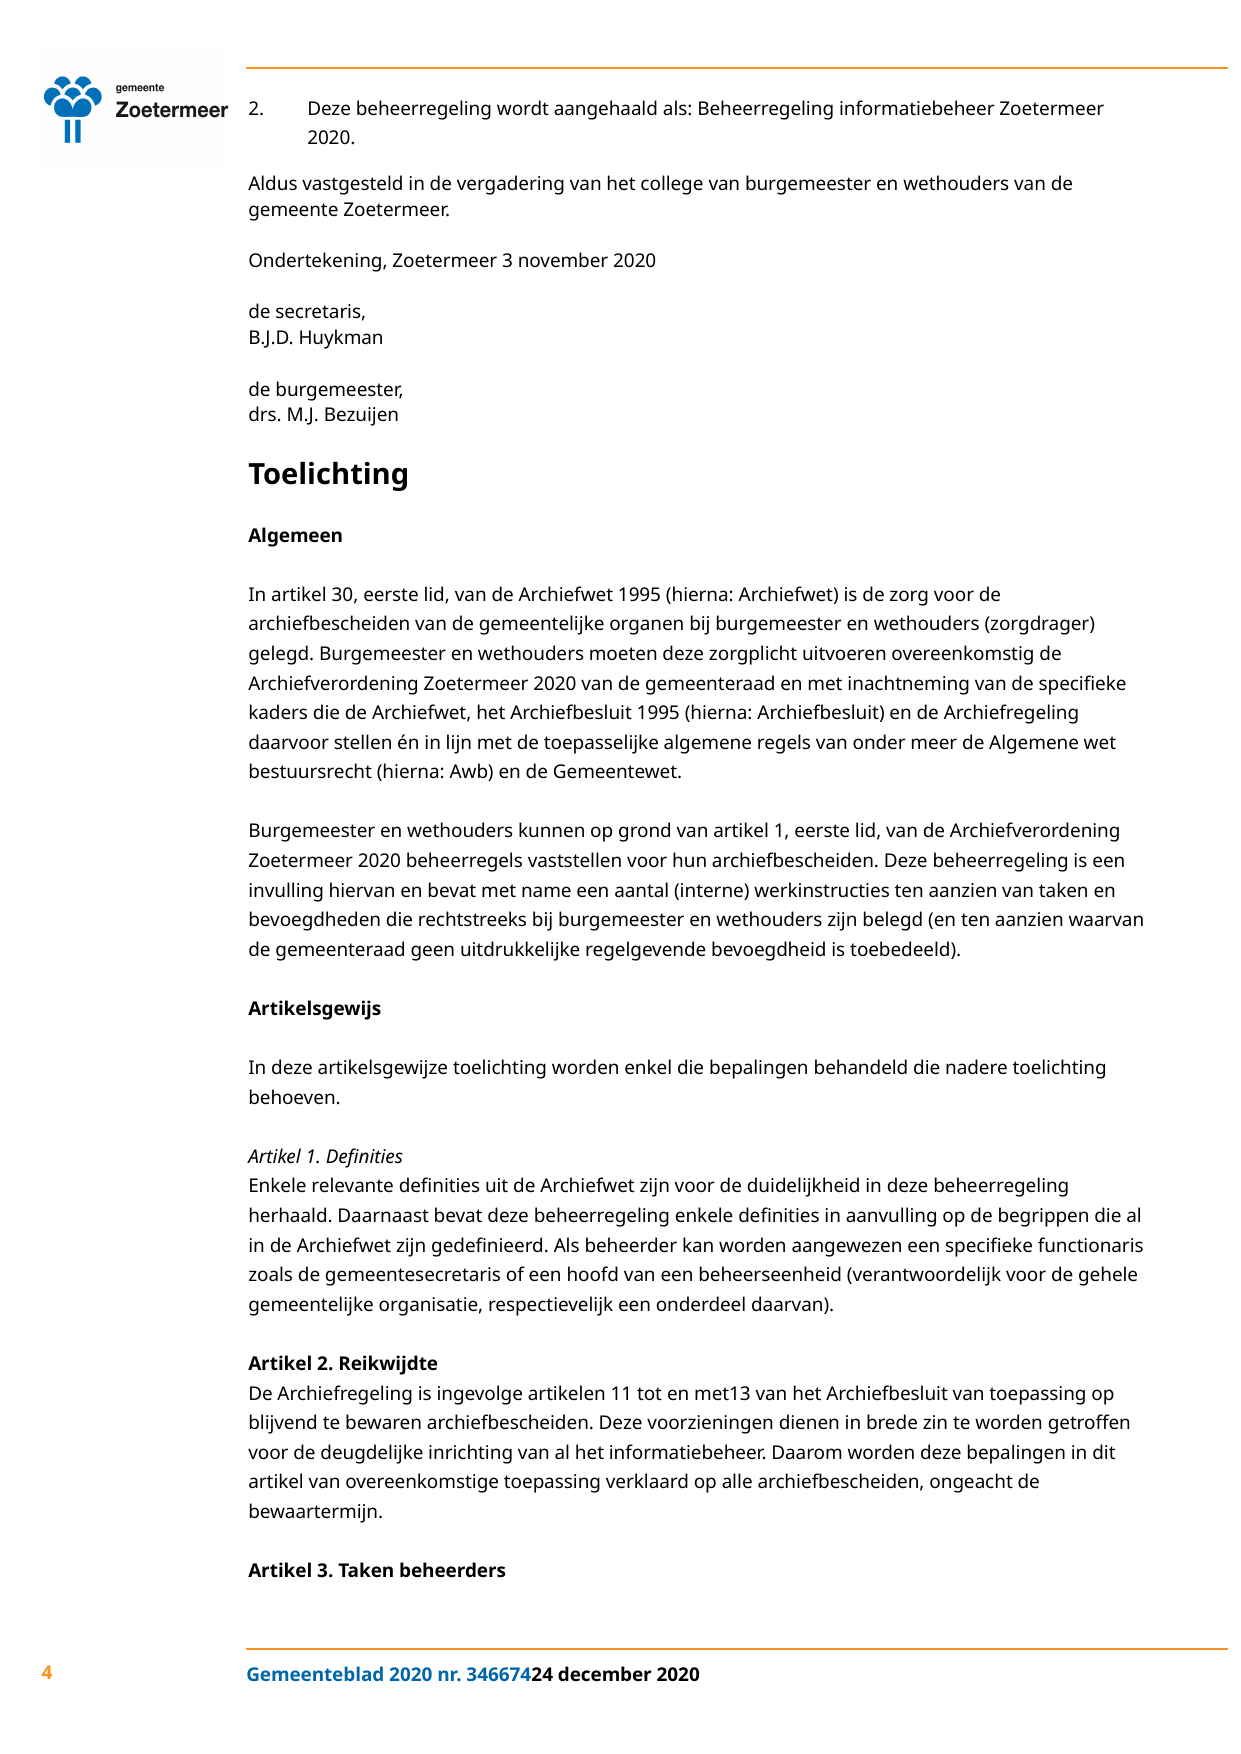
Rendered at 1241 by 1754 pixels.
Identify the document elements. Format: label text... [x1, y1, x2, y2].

text Aldus vastgesteld in de vergadering van het college van burgemeester en wethouders van de gemeente Zoetermeer. [248, 170, 1152, 221]
text drs. M.J. Bezuijen [248, 402, 1152, 427]
text Ondertekening, Zoetermeer 3 november 2020 [248, 247, 1152, 273]
text In artikel 30, eerste lid, van de Archiefwet 1995 (hierna: Archiefwet) is de zorg voor de archiefbescheiden van de gemeentelijke organen bij burgemeester en wethouders (zorgdrager) gelegd. Burgemeester en wethouders moeten deze zorgplicht uitvoeren overeenkomstig de Archiefverordening Zoetermeer 2020 van de gemeenteraad en met inachtneming van de specifieke kaders die de Archiefwet, het Archiefbesluit 1995 (hierna: Archiefbesluit) en de Archiefregeling daarvoor stellen én in lijn met de toepasselijke algemene regels van onder meer de Algemene wet bestuursrecht (hierna: Awb) en de Gemeentewet. [248, 581, 1152, 784]
text In deze artikelsgewijze toelichting worden enkel die bepalingen behandeld die nadere toelichting behoeven. [248, 1054, 1152, 1110]
text de burgemeester, [248, 376, 1152, 402]
text Enkele relevante definities uit de Archiefwet zijn voor de duidelijkheid in deze beheerregeling herhaald. Daarnaast bevat deze beheerregeling enkele definities in aanvulling op de begrippen die al in de Archiefwet zijn gedefinieerd. Als beheerder kan worden aangewezen een specifieke functionaris zoals de gemeentesecretaris of een hoofd van een beheerseenheid (verantwoordelijk voor de gehele gemeentelijke organisatie, respectievelijk een onderdeel daarvan). [248, 1173, 1152, 1317]
text Artikel 3. Taken beheerders [248, 1557, 1152, 1583]
text B.J.D. Huykman [248, 324, 1152, 350]
text Toelichting [248, 453, 1152, 493]
text Artikelsgewijs [248, 995, 1152, 1021]
text Artikel 1. Definities [248, 1143, 1152, 1169]
text Algemeen [248, 522, 1152, 548]
picture [41, 47, 231, 172]
text Burgemeester en wethouders kunnen op grond van artikel 1, eerste lid, van de Archiefverordening Zoetermeer 2020 beheerregels vaststellen voor hun archiefbescheiden. Deze beheerregeling is een invulling hiervan en bevat met name een aantal (interne) werkinstructies ten aanzien van taken en bevoegdheden die rechtstreeks bij burgemeester en wethouders zijn belegd (en ten aanzien waarvan de gemeenteraad geen uitdrukkelijke regelgevende bevoegdheid is toebedeeld). [248, 818, 1152, 962]
text De Archiefregeling is ingevolge artikelen 11 tot en met13 van het Archiefbesluit van toepassing op blijvend te bewaren archiefbescheiden. Deze voorzieningen dienen in brede zin te worden getroffen voor de deugdelijke inrichting van al het informatiebeheer. Daarom worden deze bepalingen in dit artikel van overeenkomstige toepassing verklaard op alle archiefbescheiden, ongeacht de bewaartermijn. [248, 1380, 1152, 1524]
list Deze beheerregeling wordt aangehaald als: Beheerregeling informatiebeheer Zoetermeer 2020. [248, 95, 1152, 150]
text de secretaris, [248, 299, 1152, 324]
text Artikel 2. Reikwijdte [248, 1350, 1152, 1376]
